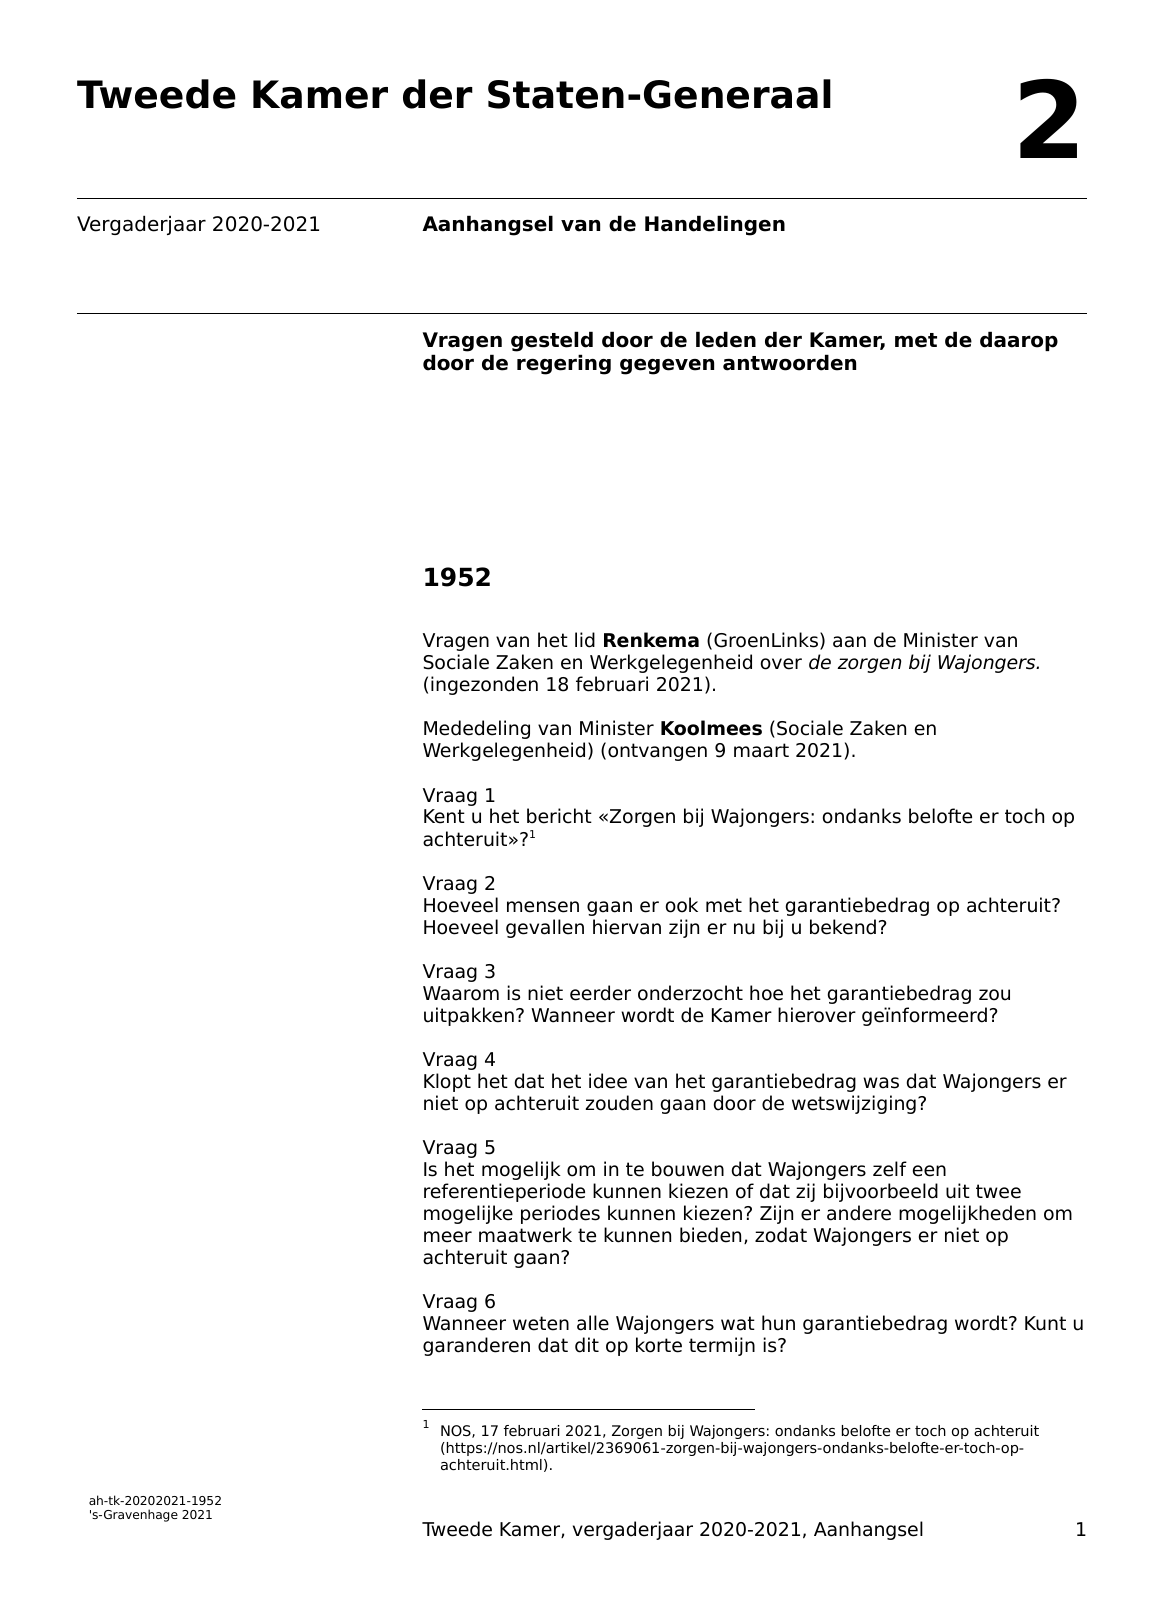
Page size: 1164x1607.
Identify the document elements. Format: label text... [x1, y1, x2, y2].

text 1952 [422, 563, 1087, 592]
text Is het mogelijk om in te bouwen dat Wajongers zelf een referentieperiode kunnen kiezen of dat zij bijvoorbeeld uit twee mogelijke periodes kunnen kiezen? Zijn er andere mogelijkheden om meer maatwerk te kunnen bieden, zodat Wajongers er niet op achteruit gaan? [422, 1159, 1087, 1269]
text Vraag 4 [422, 1049, 1087, 1071]
table_cell Vergaderjaar 2020-2021 [77, 199, 422, 313]
text ah-tk-20202021-1952 [88, 1494, 323, 1508]
table_cell Aanhangsel van de Handelingen [422, 199, 1087, 313]
text Vraag 3 [422, 961, 1087, 983]
table_header 2 [886, 59, 1087, 198]
text Vragen van het lid Renkema (GroenLinks) aan de Minister van Sociale Zaken en Werkgelegenheid over de zorgen bij Wajongers. (ingezonden 18 februari 2021). [422, 630, 1087, 696]
text Vraag 6 [422, 1291, 1087, 1313]
text NOS, 17 februari 2021, Zorgen bij Wajongers: ondanks belofte er toch op achteruit (https://nos.nl/artikel/2369061-zorgen-bij-wajongers-ondanks-belofte-er-toch-op-achteruit.html). [422, 1418, 1087, 1474]
table_cell [77, 314, 422, 375]
text Hoeveel mensen gaan er ook met het garantiebedrag op achteruit? Hoeveel gevallen hiervan zijn er nu bij u bekend? [422, 894, 1087, 938]
text Vraag 1 [422, 784, 1087, 806]
text Waarom is niet eerder onderzocht hoe het garantiebedrag zou uitpakken? Wanneer wordt de Kamer hierover geïnformeerd? [422, 983, 1087, 1027]
text 's-Gravenhage 2021 [88, 1508, 323, 1522]
text Kent u het bericht «Zorgen bij Wajongers: ondanks belofte er toch op achteruit»? [422, 806, 1087, 850]
text Mededeling van Minister Koolmees (Sociale Zaken en Werkgelegenheid) (ontvangen 9 maart 2021). [422, 718, 1087, 762]
text Vraag 5 [422, 1137, 1087, 1159]
table_cell Vragen gesteld door de leden der Kamer, met de daarop door de regering gegeven antwoorden [422, 314, 1087, 375]
text Vraag 2 [422, 873, 1087, 894]
text Klopt het dat het idee van het garantiebedrag was dat Wajongers er niet op achteruit zouden gaan door de wetswijziging? [422, 1071, 1087, 1115]
table_header Tweede Kamer der Staten-Generaal [77, 59, 886, 198]
text Wanneer weten alle Wajongers wat hun garantiebedrag wordt? Kunt u garanderen dat dit op korte termijn is? [422, 1313, 1087, 1357]
